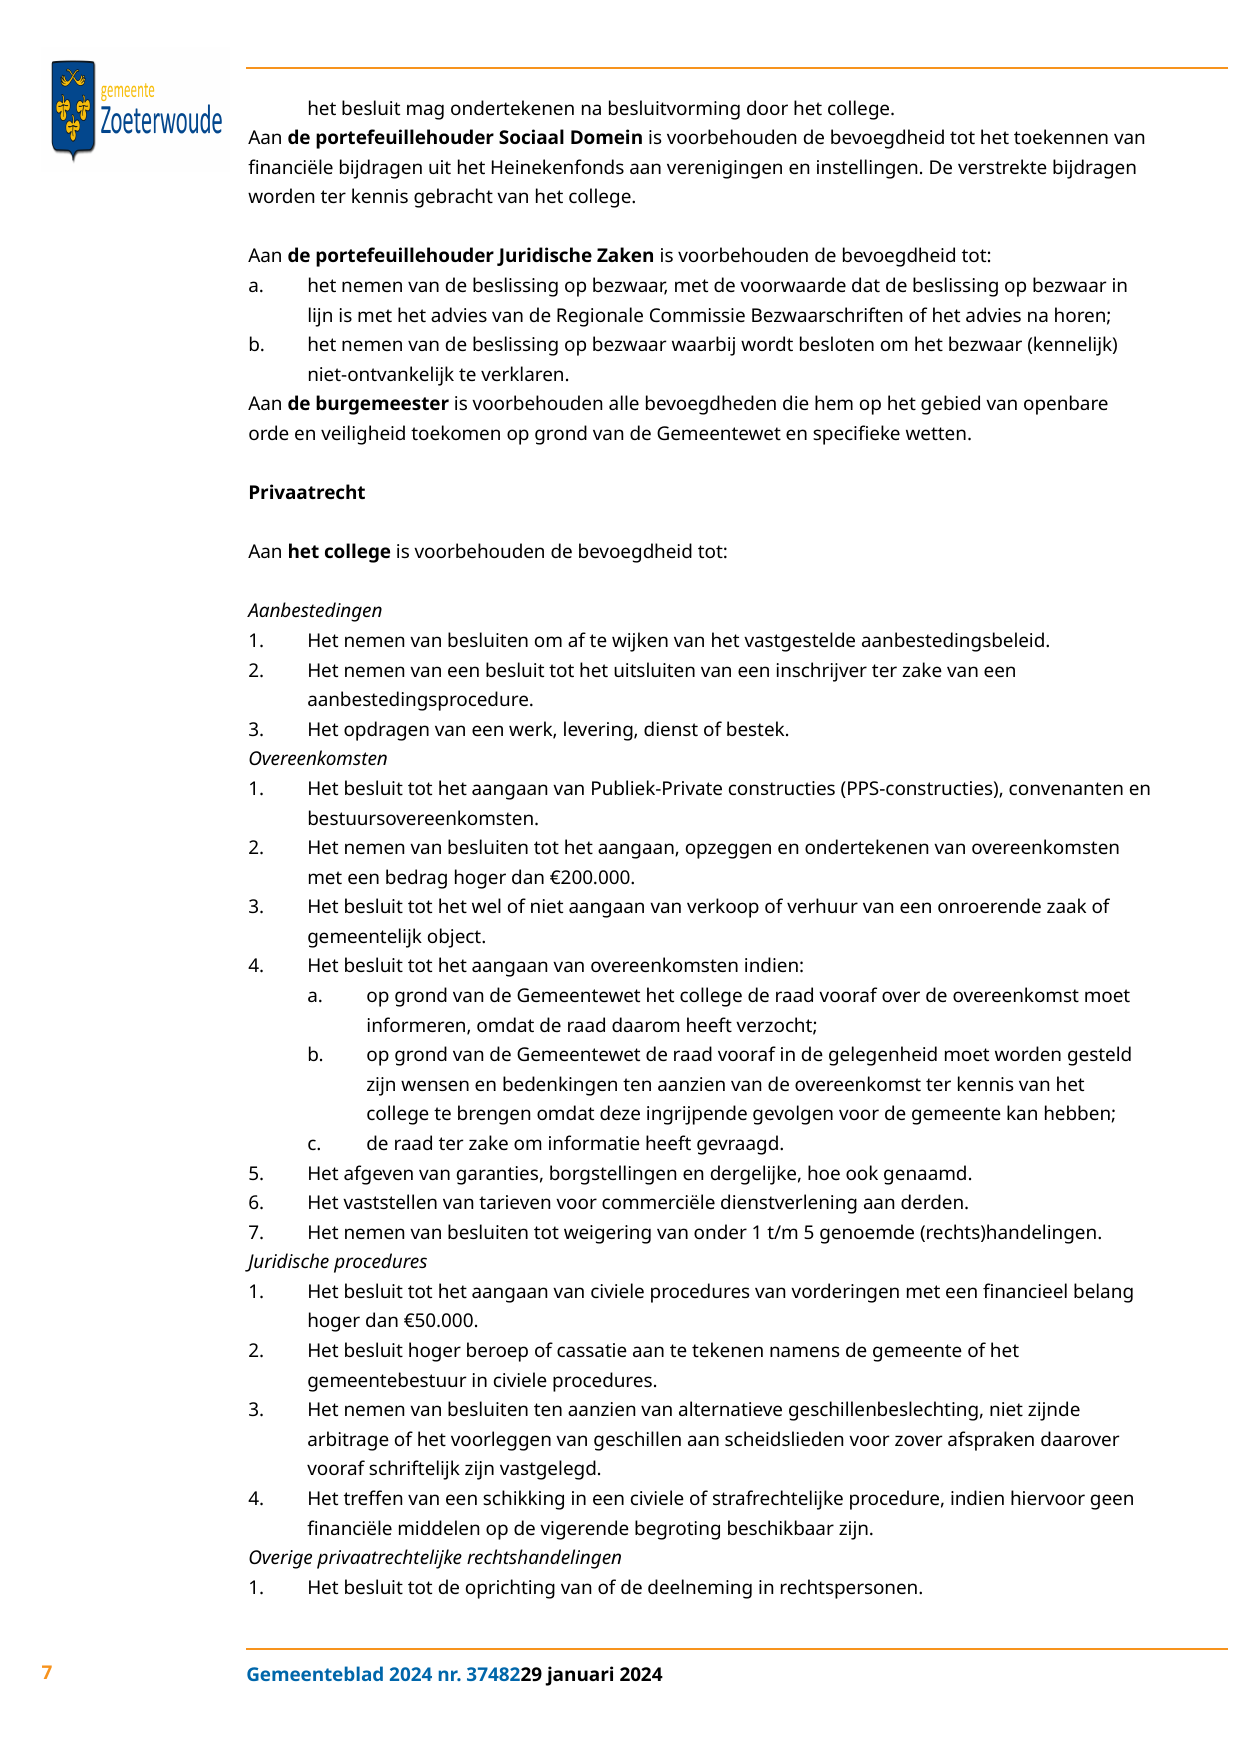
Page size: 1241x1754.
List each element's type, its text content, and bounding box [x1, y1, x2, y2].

list op grond van de Gemeentewet de raad vooraf in de gelegenheid moet worden gesteld zijn wensen en bedenkingen ten aanzien van de overeenkomst ter kennis van het college te brengen omdat deze ingrijpende gevolgen voor de gemeente kan hebben; [307, 1041, 1152, 1126]
list Het nemen van besluiten ten aanzien van alternatieve geschillenbeslechting, niet zijnde arbitrage of het voorleggen van geschillen aan scheidslieden voor zover afspraken daarover vooraf schriftelijk zijn vastgelegd. [248, 1396, 1152, 1481]
list het besluit mag ondertekenen na besluitvorming door het college. [248, 95, 1152, 121]
text Overeenkomsten [248, 746, 1152, 771]
list Het nemen van besluiten om af te wijken van het vastgestelde aanbestedingsbeleid. [248, 627, 1152, 653]
list Het besluit tot het wel of niet aangaan van verkoop of verhuur van een onroerende zaak of gemeentelijk object. [248, 893, 1152, 949]
list het nemen van de beslissing op bezwaar waarbij wordt besloten om het bezwaar (kennelijk) niet-ontvankelijk te verklaren. [248, 331, 1152, 387]
text Overige privaatrechtelijke rechtshandelingen [248, 1544, 1152, 1570]
list Het vaststellen van tarieven voor commerciële dienstverlening aan derden. [248, 1189, 1152, 1215]
text Privaatrecht [248, 479, 1152, 505]
list Het opdragen van een werk, levering, dienst of bestek. [248, 716, 1152, 742]
text Aanbestedingen [248, 598, 1152, 623]
text Aan het college is voorbehouden de bevoegdheid tot: [248, 538, 1152, 564]
list Het afgeven van garanties, borgstellingen en dergelijke, hoe ook genaamd. [248, 1160, 1152, 1186]
list Het besluit hoger beroep of cassatie aan te tekenen namens de gemeente of het gemeentebestuur in civiele procedures. [248, 1337, 1152, 1393]
list Het besluit tot het aangaan van overeenkomsten indien: [248, 953, 1152, 978]
list Het besluit tot de oprichting van of de deelneming in rechtspersonen. [248, 1574, 1152, 1600]
text Juridische procedures [248, 1248, 1152, 1274]
text Aan de burgemeester is voorbehouden alle bevoegdheden die hem op het gebied van openbare orde en veiligheid toekomen op grond van de Gemeentewet en specifieke wetten. [248, 391, 1152, 446]
text Aan de portefeuillehouder Sociaal Domein is voorbehouden de bevoegdheid tot het toekennen van financiële bijdragen uit het Heinekenfonds aan verenigingen en instellingen. De verstrekte bijdragen worden ter kennis gebracht van het college. [248, 124, 1152, 209]
list Het nemen van een besluit tot het uitsluiten van een inschrijver ter zake van een aanbestedingsprocedure. [248, 657, 1152, 712]
list Het besluit tot het aangaan van Publiek-Private constructies (PPS-constructies), convenanten en bestuursovereenkomsten. [248, 775, 1152, 831]
picture [41, 47, 231, 172]
list het nemen van de beslissing op bezwaar, met de voorwaarde dat de beslissing op bezwaar in lijn is met het advies van de Regionale Commissie Bezwaarschriften of het advies na horen; [248, 272, 1152, 328]
list Het besluit tot het aangaan van civiele procedures van vorderingen met een financieel belang hoger dan €50.000. [248, 1278, 1152, 1333]
list de raad ter zake om informatie heeft gevraagd. [307, 1130, 1152, 1156]
list Het nemen van besluiten tot weigering van onder 1 t/m 5 genoemde (rechts)handelingen. [248, 1219, 1152, 1245]
list op grond van de Gemeentewet het college de raad vooraf over de overeenkomst moet informeren, omdat de raad daarom heeft verzocht; [307, 982, 1152, 1038]
text Aan de portefeuillehouder Juridische Zaken is voorbehouden de bevoegdheid tot: [248, 243, 1152, 268]
list Het treffen van een schikking in een civiele of strafrechtelijke procedure, indien hiervoor geen financiële middelen op de vigerende begroting beschikbaar zijn. [248, 1485, 1152, 1541]
list Het nemen van besluiten tot het aangaan, opzeggen en ondertekenen van overeenkomsten met een bedrag hoger dan €200.000. [248, 834, 1152, 890]
